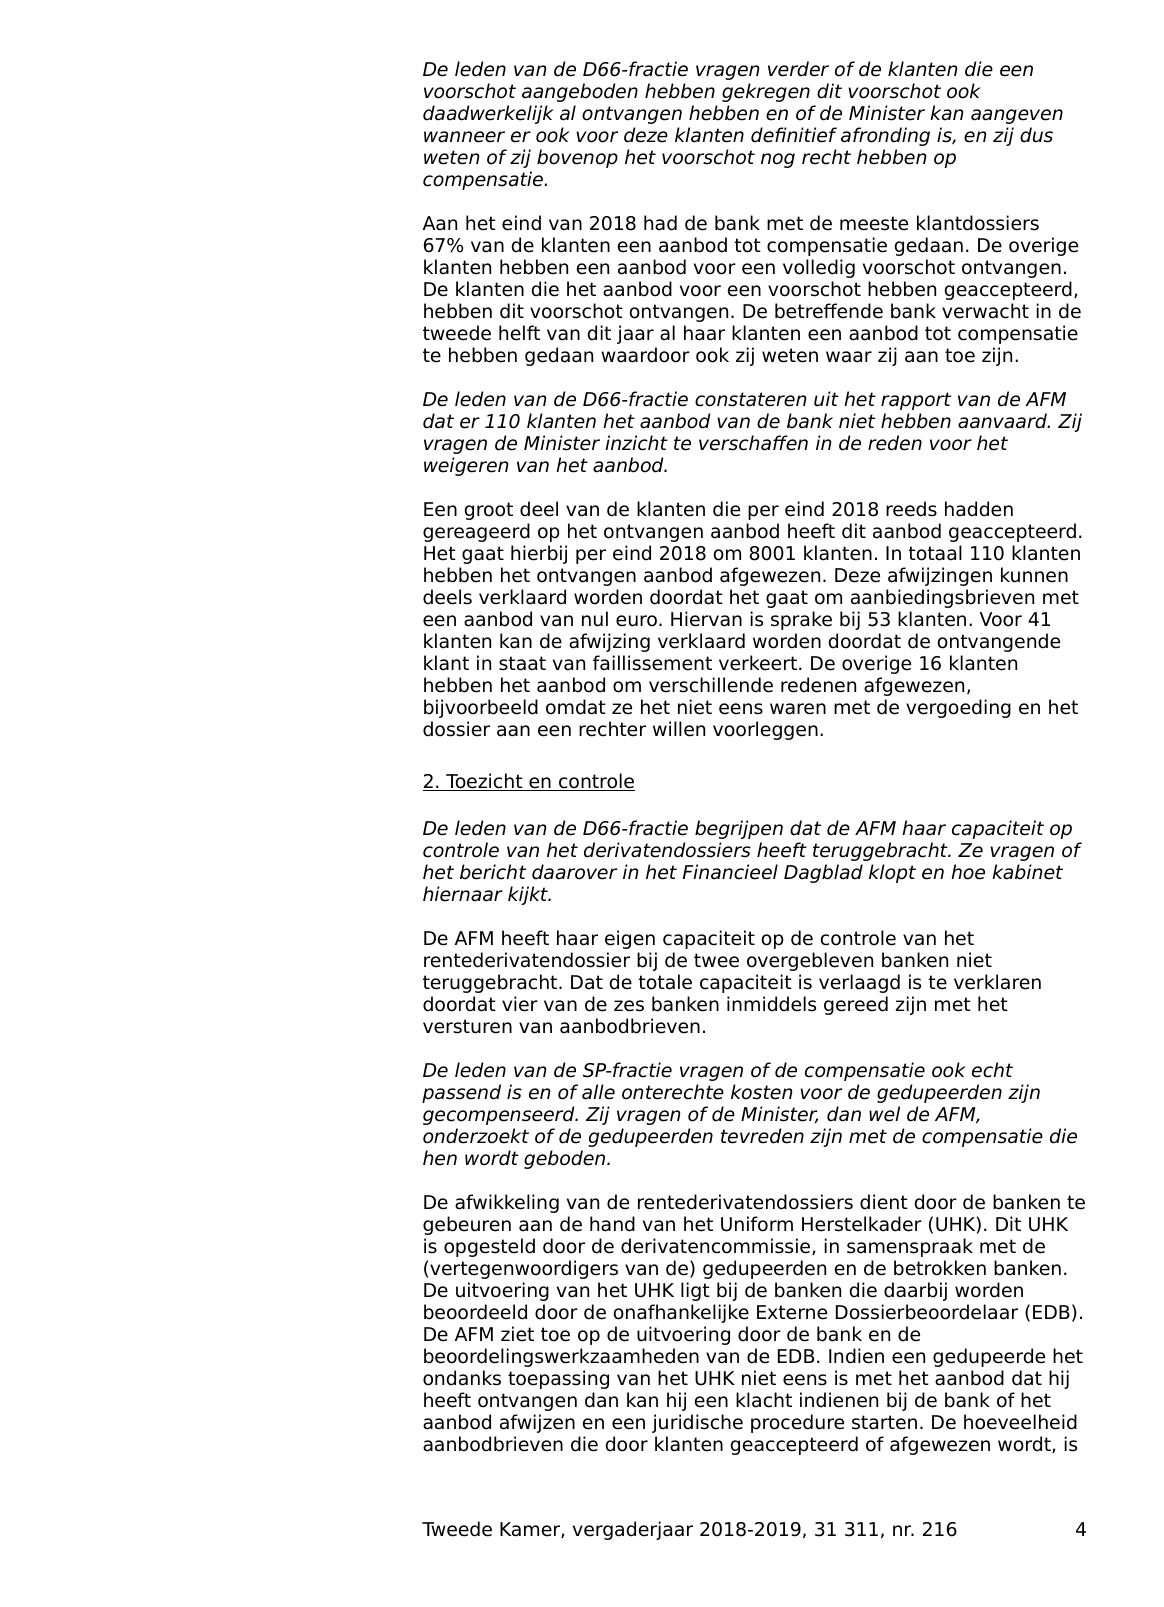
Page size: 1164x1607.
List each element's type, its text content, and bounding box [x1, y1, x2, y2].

text Een groot deel van de klanten die per eind 2018 reeds hadden gereageerd op het ontvangen aanbod heeft dit aanbod geaccepteerd. Het gaat hierbij per eind 2018 om 8001 klanten. In totaal 110 klanten hebben het ontvangen aanbod afgewezen. Deze afwijzingen kunnen deels verklaard worden doordat het gaat om aanbiedingsbrieven met een aanbod van nul euro. Hiervan is sprake bij 53 klanten. Voor 41 klanten kan de afwijzing verklaard worden doordat de ontvangende klant in staat van faillissement verkeert. De overige 16 klanten hebben het aanbod om verschillende redenen afgewezen, bijvoorbeeld omdat ze het niet eens waren met de vergoeding en het dossier aan een rechter willen voorleggen. [422, 499, 1087, 741]
subtitle 2. Toezicht en controle [422, 771, 1087, 793]
text De AFM heeft haar eigen capaciteit op de controle van het rentederivatendossier bij de twee overgebleven banken niet teruggebracht. Dat de totale capaciteit is verlaagd is te verklaren doordat vier van de zes banken inmiddels gereed zijn met het versturen van aanbodbrieven. [422, 928, 1087, 1038]
text De leden van de D66-fractie vragen verder of de klanten die een voorschot aangeboden hebben gekregen dit voorschot ook daadwerkelijk al ontvangen hebben en of de Minister kan aangeven wanneer er ook voor deze klanten definitief afronding is, en zij dus weten of zij bovenop het voorschot nog recht hebben op compensatie. [422, 59, 1087, 191]
text De leden van de D66-fractie begrijpen dat de AFM haar capaciteit op controle van het derivatendossiers heeft teruggebracht. Ze vragen of het bericht daarover in het Financieel Dagblad klopt en hoe kabinet hiernaar kijkt. [422, 818, 1087, 906]
text De leden van de D66-fractie constateren uit het rapport van de AFM dat er 110 klanten het aanbod van de bank niet hebben aanvaard. Zij vragen de Minister inzicht te verschaffen in de reden voor het weigeren van het aanbod. [422, 389, 1087, 477]
text De leden van de SP-fractie vragen of de compensatie ook echt passend is en of alle onterechte kosten voor de gedupeerden zijn gecompenseerd. Zij vragen of de Minister, dan wel de AFM, onderzoekt of de gedupeerden tevreden zijn met de compensatie die hen wordt geboden. [422, 1060, 1087, 1170]
text De afwikkeling van de rentederivatendossiers dient door de banken te gebeuren aan de hand van het Uniform Herstelkader (UHK). Dit UHK is opgesteld door de derivatencommissie, in samenspraak met de (vertegenwoordigers van de) gedupeerden en de betrokken banken. De uitvoering van het UHK ligt bij de banken die daarbij worden beoordeeld door de onafhankelijke Externe Dossierbeoordelaar (EDB). De AFM ziet toe op de uitvoering door de bank en de beoordelingswerkzaamheden van de EDB. Indien een gedupeerde het ondanks toepassing van het UHK niet eens is met het aanbod dat hij heeft ontvangen dan kan hij een klacht indienen bij de bank of het aanbod afwijzen en een juridische procedure starten. De hoeveelheid aanbodbrieven die door klanten geaccepteerd of afgewezen wordt, is [422, 1192, 1087, 1456]
text Aan het eind van 2018 had de bank met de meeste klantdossiers 67% van de klanten een aanbod tot compensatie gedaan. De overige klanten hebben een aanbod voor een volledig voorschot ontvangen. De klanten die het aanbod voor een voorschot hebben geaccepteerd, hebben dit voorschot ontvangen. De betreffende bank verwacht in de tweede helft van dit jaar al haar klanten een aanbod tot compensatie te hebben gedaan waardoor ook zij weten waar zij aan toe zijn. [422, 213, 1087, 367]
